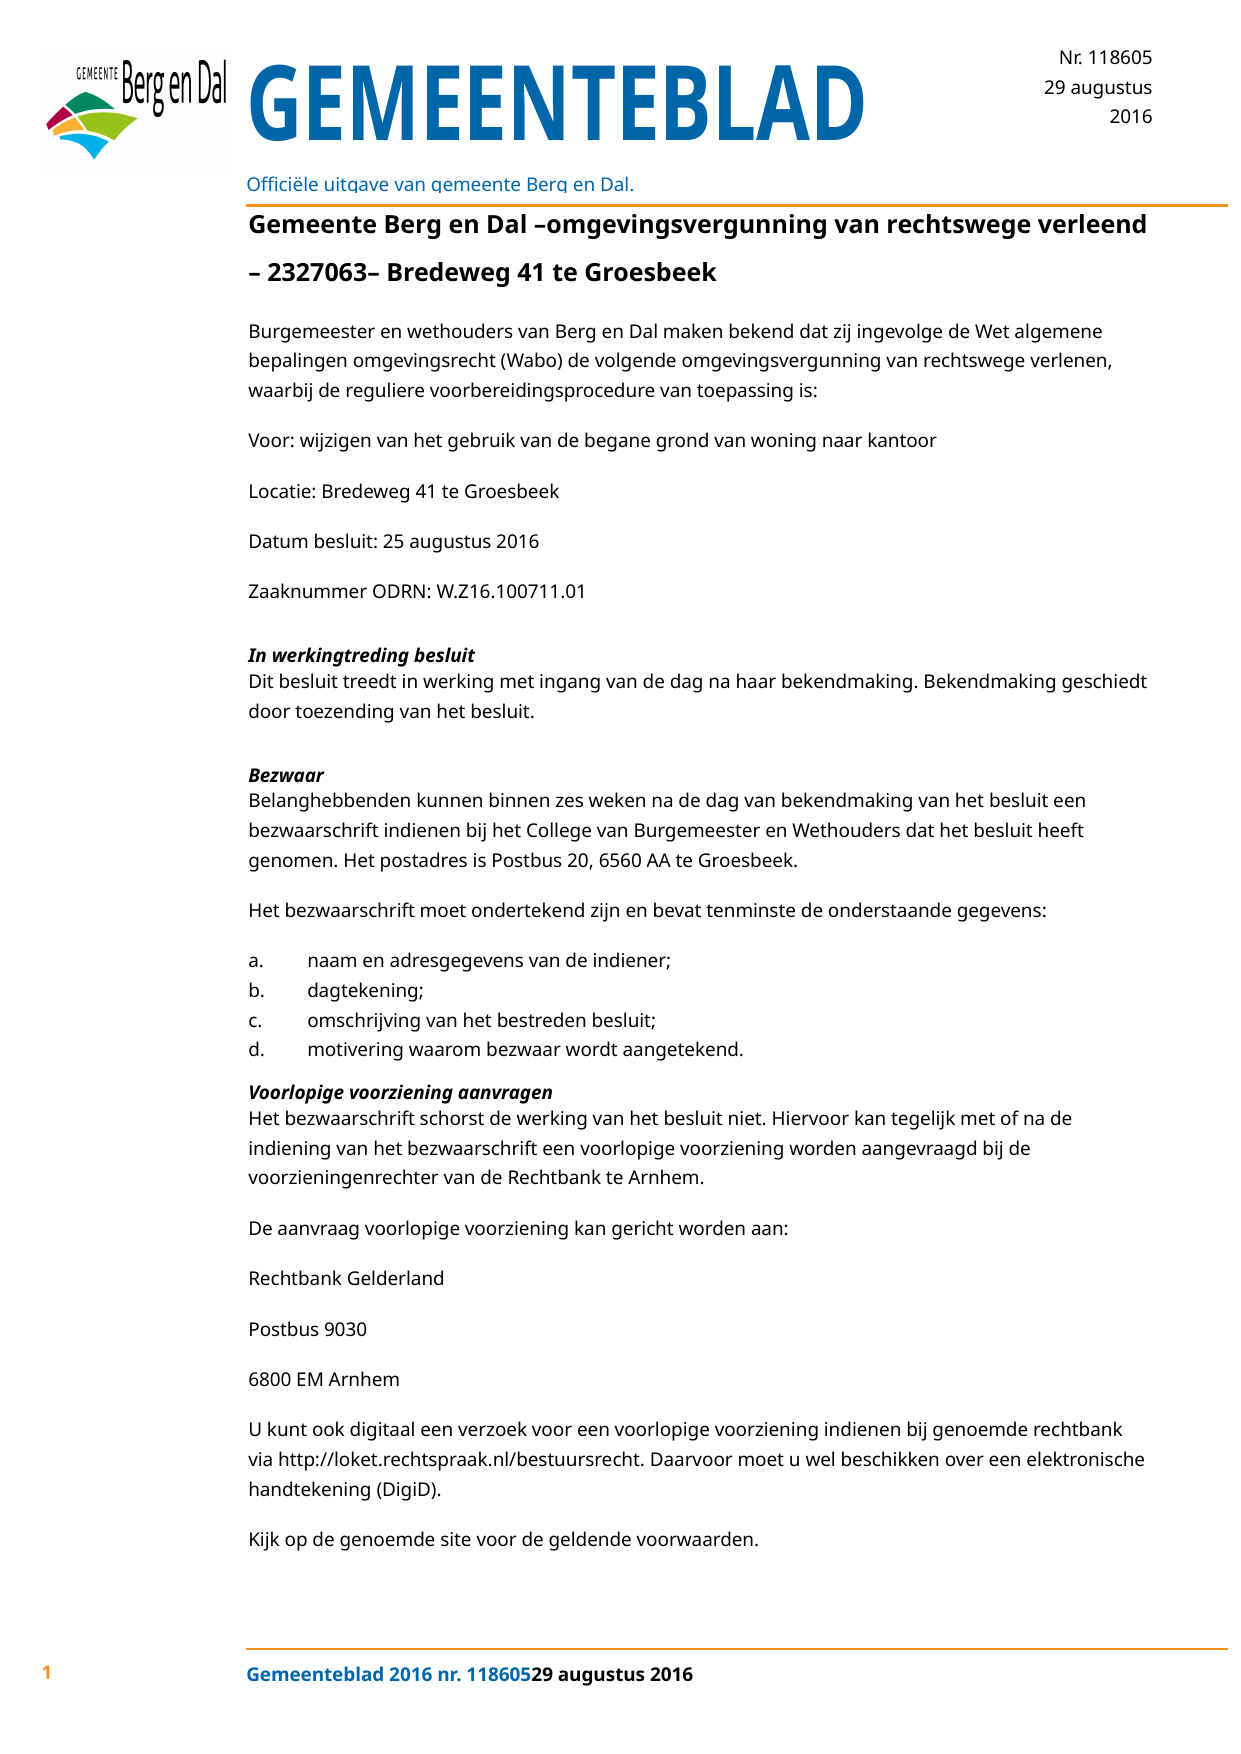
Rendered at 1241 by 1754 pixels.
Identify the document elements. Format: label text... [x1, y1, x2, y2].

text 6800 EM Arnhem [248, 1366, 1152, 1392]
list dagtekening; [248, 977, 1152, 1003]
text Het bezwaarschrift moet ondertekend zijn en bevat tenminste de onderstaande gegevens: [248, 897, 1152, 923]
text Burgemeester en wethouders van Berg en Dal maken bekend dat zij ingevolge de Wet algemene bepalingen omgevingsrecht (Wabo) de volgende omgevingsvergunning van rechtswege verlenen, waarbij de reguliere voorbereidingsprocedure van toepassing is: [248, 318, 1152, 403]
text In werkingtreding besluit [248, 643, 1152, 668]
text De aanvraag voorlopige voorziening kan gericht worden aan: [248, 1215, 1152, 1241]
list omschrijving van het bestreden besluit; [248, 1007, 1152, 1033]
text Gemeente Berg en Dal –omgevingsvergunning van rechtswege verleend – 2327063– Bredeweg 41 te Groesbeek [248, 207, 1152, 288]
text Belanghebbenden kunnen binnen zes weken na de dag van bekendmaking van het besluit een bezwaarschrift indienen bij het College van Burgemeester en Wethouders dat het besluit heeft genomen. Het postadres is Postbus 20, 6560 AA te Groesbeek. [248, 788, 1152, 873]
text Voor: wijzigen van het gebruik van de begane grond van woning naar kantoor [248, 427, 1152, 453]
text Kijk op de genoemde site voor de geldende voorwaarden. [248, 1526, 1152, 1552]
text Rechtbank Gelderland [248, 1265, 1152, 1291]
text Locatie: Bredeweg 41 te Groesbeek [248, 478, 1152, 504]
picture [41, 47, 231, 172]
list motivering waarom bezwaar wordt aangetekend. [248, 1036, 1152, 1062]
list naam en adresgegevens van de indiener; [248, 948, 1152, 973]
text Datum besluit: 25 augustus 2016 [248, 528, 1152, 554]
text U kunt ook digitaal een verzoek voor een voorlopige voorziening indienen bij genoemde rechtbank via http://loket.rechtspraak.nl/bestuursrecht. Daarvoor moet u wel beschikken over een elektronische handtekening (DigiD). [248, 1417, 1152, 1501]
text Postbus 9030 [248, 1316, 1152, 1341]
text Voorlopige voorziening aanvragen [248, 1079, 1152, 1105]
text Dit besluit treedt in werking met ingang van de dag na haar bekendmaking. Bekendmaking geschiedt door toezending van het besluit. [248, 668, 1152, 724]
text Het bezwaarschrift schorst de werking van het besluit niet. Hiervoor kan tegelijk met of na de indiening van het bezwaarschrift een voorlopige voorziening worden aangevraagd bij de voorzieningenrechter van de Rechtbank te Arnhem. [248, 1105, 1152, 1190]
text Zaaknummer ODRN: W.Z16.100711.01 [248, 579, 1152, 604]
text Bezwaar [248, 762, 1152, 788]
